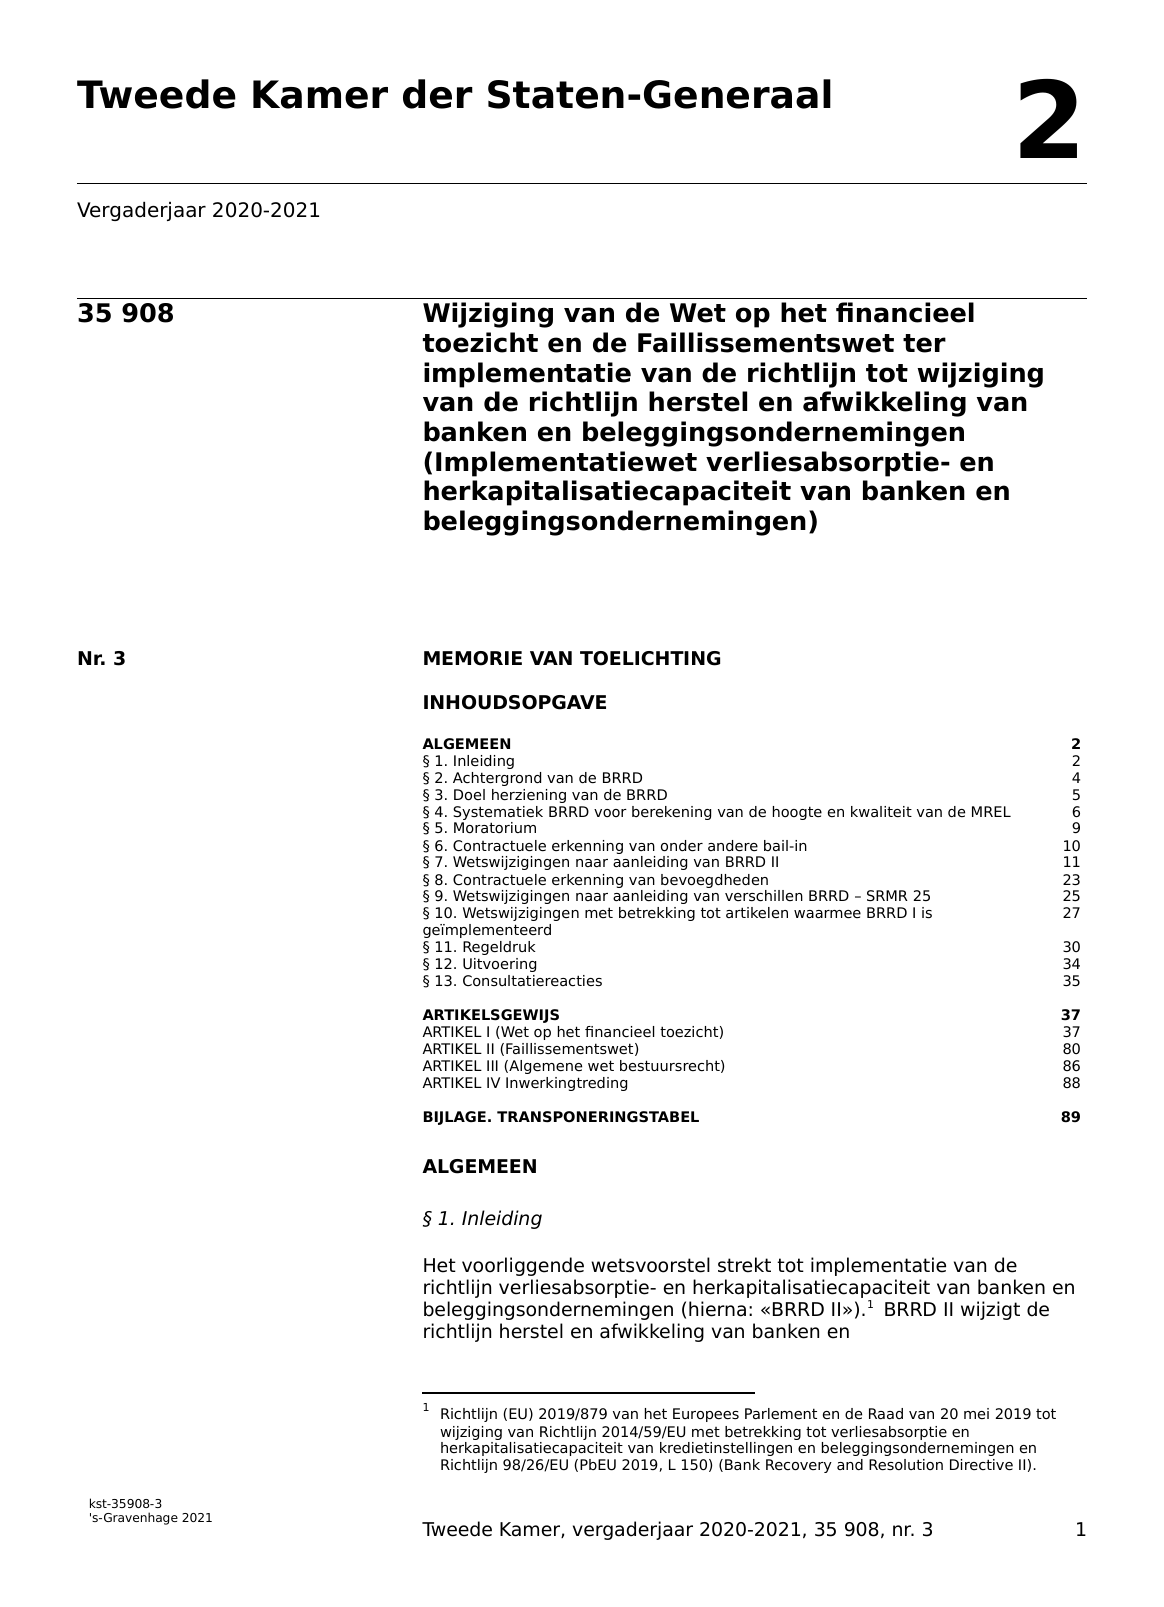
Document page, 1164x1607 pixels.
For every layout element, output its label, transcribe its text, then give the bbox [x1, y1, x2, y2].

table_cell 2 [1013, 753, 1087, 769]
table_cell § 12. Uitvoering [422, 956, 1013, 973]
table_cell 30 [1013, 939, 1087, 956]
table_cell § 11. Regeldruk [422, 939, 1013, 956]
table_cell § 9. Wetswijzigingen naar aanleiding van verschillen BRRD – SRMR 25 [422, 888, 1013, 905]
text kst-35908-3 [88, 1497, 323, 1511]
table_cell ARTIKEL II (Faillissementswet) [422, 1041, 1013, 1058]
table_cell 23 [1013, 871, 1087, 888]
table_cell 37 [1013, 1024, 1087, 1041]
table_cell 89 [1013, 1109, 1087, 1126]
table_header 2 [1013, 736, 1087, 752]
table_cell 10 [1013, 838, 1087, 854]
subtitle Nr. 3 MEMORIE VAN TOELICHTING [77, 647, 1087, 669]
table_cell [422, 1092, 1013, 1109]
table_cell 27 [1013, 905, 1087, 939]
subtitle ALGEMEEN [422, 1156, 1087, 1178]
text 's-Gravenhage 2021 [88, 1511, 323, 1525]
table_cell [1013, 1092, 1087, 1109]
table_cell ARTIKELSGEWIJS [422, 1007, 1013, 1024]
table_header ALGEMEEN [422, 736, 1013, 752]
table_cell ARTIKEL I (Wet op het financieel toezicht) [422, 1024, 1013, 1041]
text Richtlijn (EU) 2019/879 van het Europees Parlement en de Raad van 20 mei 2019 tot wijziging van Richtlijn 2014/59/EU met betrekking tot verliesabsorptie en herkapitalisatiecapaciteit van kredietinstellingen en beleggingsondernemingen en Richtlijn 98/26/EU (PbEU 2019, L 150) (Bank Recovery and Resolution Directive II). [422, 1402, 1087, 1474]
table_cell § 4. Systematiek BRRD voor berekening van de hoogte en kwaliteit van de MREL [422, 804, 1013, 820]
table_cell 6 [1013, 804, 1087, 820]
table_cell 11 [1013, 854, 1087, 871]
table_cell 25 [1013, 888, 1087, 905]
table_cell Vergaderjaar 2020-2021 [77, 184, 1087, 298]
table_cell § 8. Contractuele erkenning van bevoegdheden [422, 871, 1013, 888]
subtitle § 1. Inleiding [422, 1208, 1087, 1230]
table_cell 80 [1013, 1041, 1087, 1058]
table_cell § 3. Doel herziening van de BRRD [422, 786, 1013, 803]
table_cell 88 [1013, 1075, 1087, 1092]
table_cell § 10. Wetswijzigingen met betrekking tot artikelen waarmee BRRD I is geïmplementeerd [422, 905, 1013, 939]
table_cell 5 [1013, 786, 1087, 803]
table_cell 34 [1013, 956, 1087, 973]
table_header Tweede Kamer der Staten-Generaal [77, 59, 886, 183]
table_cell BIJLAGE. TRANSPONERINGSTABEL [422, 1109, 1013, 1126]
table_cell § 13. Consultatiereacties [422, 973, 1013, 990]
table_cell § 7. Wetswijzigingen naar aanleiding van BRRD II [422, 854, 1013, 871]
table_cell 9 [1013, 820, 1087, 837]
table_cell § 2. Achtergrond van de BRRD [422, 770, 1013, 786]
table_cell 37 [1013, 1007, 1087, 1024]
subtitle 35 908 Wijziging van de Wet op het financieel toezicht en de Faillissementswet ter implementatie van de richtlijn tot wijziging van de richtlijn herstel en afwikkeling van banken en beleggingsondernemingen (Implementatiewet verliesabsorptie- en herkapitalisatiecapaciteit van banken en beleggingsondernemingen) [77, 299, 1087, 536]
table_cell 35 [1013, 973, 1087, 990]
table_cell ARTIKEL IV Inwerkingtreding [422, 1075, 1013, 1092]
table_cell 4 [1013, 770, 1087, 786]
text Het voorliggende wetsvoorstel strekt tot implementatie van de richtlijn verliesabsorptie- en herkapitalisatiecapaciteit van banken en beleggingsondernemingen (hierna: «BRRD II»). BRRD II wijzigt de richtlijn herstel en afwikkeling van banken en [422, 1255, 1087, 1343]
table_cell 86 [1013, 1058, 1087, 1075]
table_header 2 [886, 59, 1087, 183]
table_cell [422, 990, 1013, 1007]
table_cell ARTIKEL III (Algemene wet bestuursrecht) [422, 1058, 1013, 1075]
table_cell § 1. Inleiding [422, 753, 1013, 769]
table_cell § 5. Moratorium [422, 820, 1013, 837]
table_cell § 6. Contractuele erkenning van onder andere bail-in [422, 838, 1013, 854]
subtitle INHOUDSOPGAVE [422, 692, 1087, 714]
table_cell [1013, 990, 1087, 1007]
